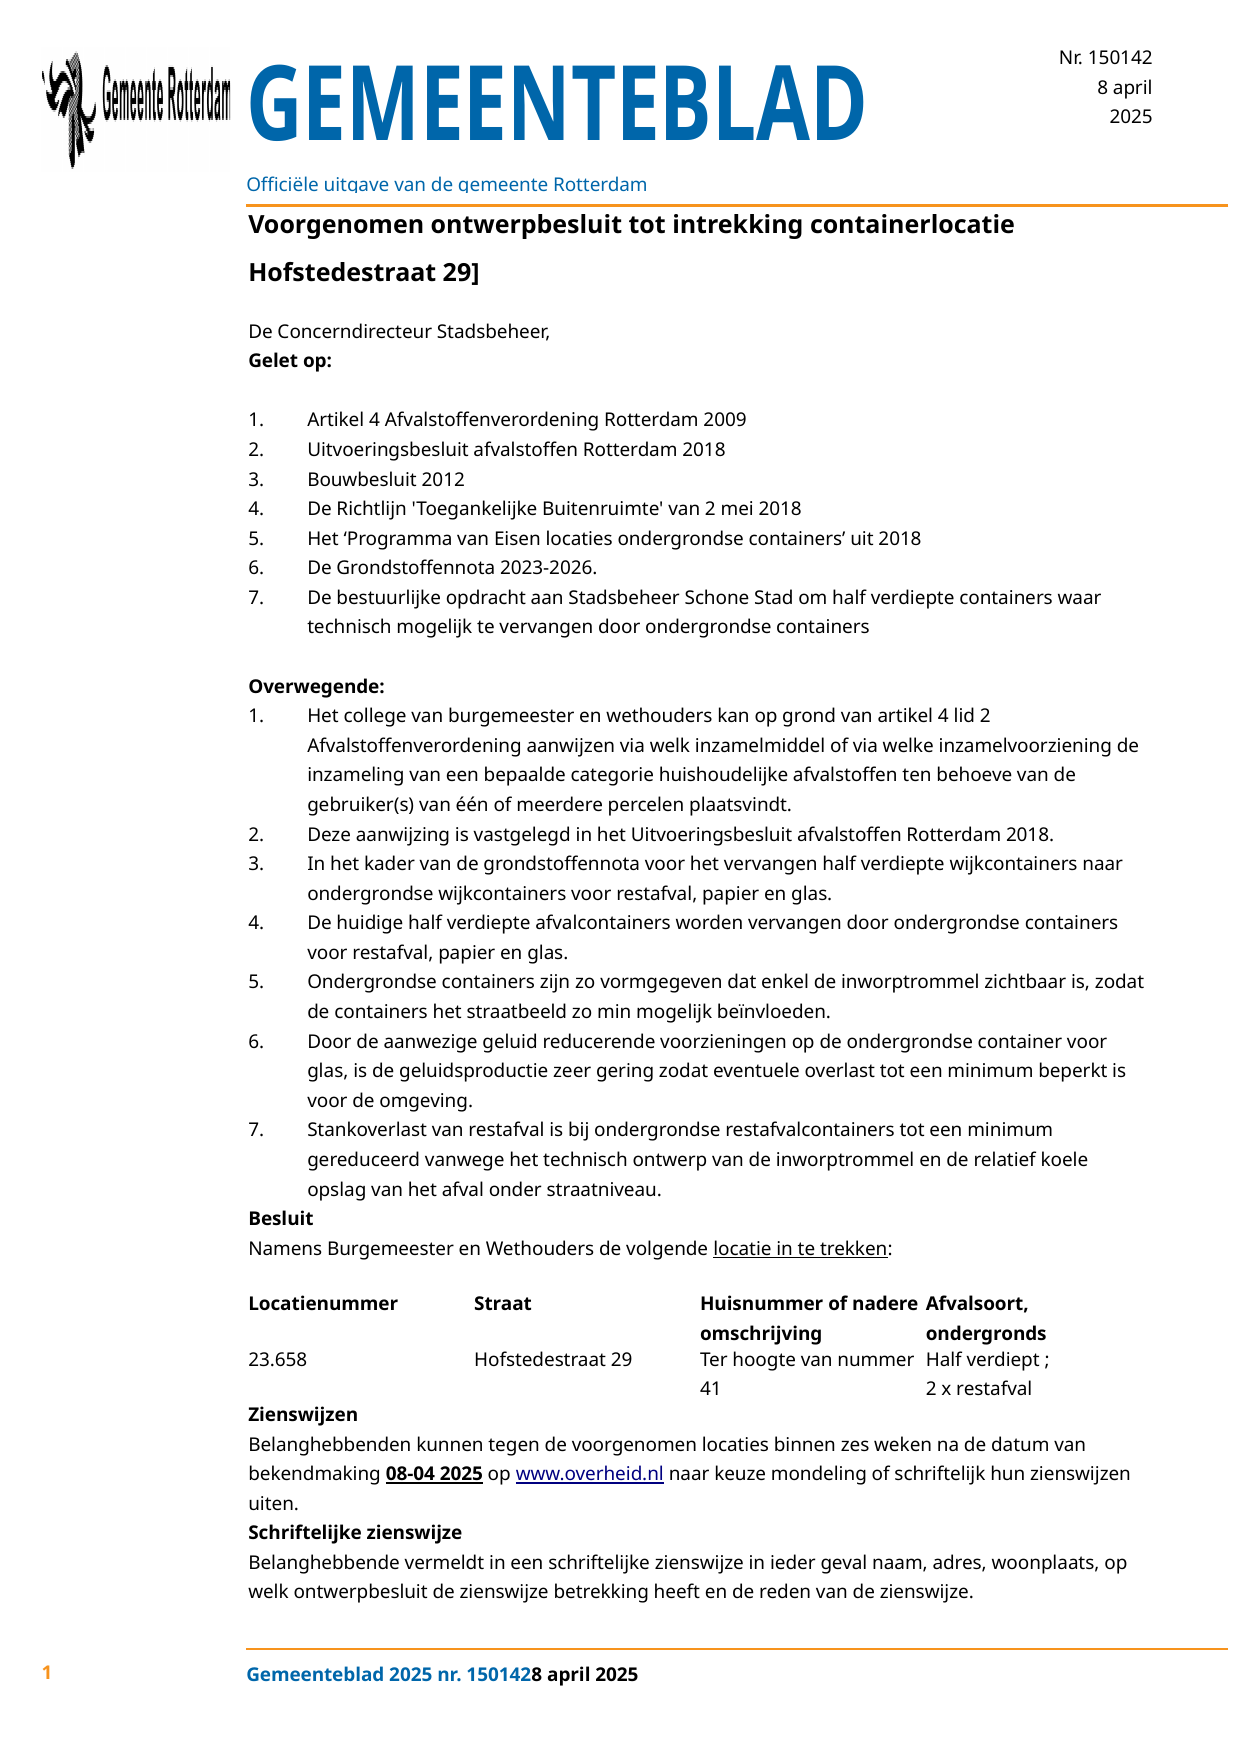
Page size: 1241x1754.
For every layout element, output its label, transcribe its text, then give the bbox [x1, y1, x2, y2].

list De huidige half verdiepte afvalcontainers worden vervangen door ondergrondse containers voor restafval, papier en glas. [248, 909, 1152, 965]
text Belanghebbende vermeldt in een schriftelijke zienswijze in ieder geval naam, adres, woonplaats, op welk ontwerpbesluit de zienswijze betrekking heeft en de reden van de zienswijze. [248, 1549, 1152, 1604]
text Namens Burgemeester en Wethouders de volgende locatie in te trekken: [248, 1235, 1152, 1261]
text Voorgenomen ontwerpbesluit tot intrekking containerlocatie Hofstedestraat 29] [248, 207, 1152, 288]
text De Concerndirecteur Stadsbeheer, [248, 318, 1152, 344]
text Gelet op: [248, 347, 1152, 373]
text Schriftelijke zienswijze [248, 1519, 1152, 1545]
list Bouwbesluit 2012 [248, 466, 1152, 492]
list De bestuurlijke opdracht aan Stadsbeheer Schone Stad om half verdiepte containers waar technisch mogelijk te vervangen door ondergrondse containers [248, 584, 1152, 639]
list In het kader van de grondstoffennota voor het vervangen half verdiepte wijkcontainers naar ondergrondse wijkcontainers voor restafval, papier en glas. [248, 850, 1152, 906]
table_cell 23.658 [248, 1346, 474, 1401]
list Stankoverlast van restafval is bij ondergrondse restafvalcontainers tot een minimum gereduceerd vanwege het technisch ontwerp van de inworptrommel en de relatief koele opslag van het afval onder straatniveau. [248, 1117, 1152, 1202]
list De Grondstoffennota 2023-2026. [248, 554, 1152, 580]
table_cell Ter hoogte van nummer 41 [700, 1346, 926, 1401]
table_cell Hofstedestraat 29 [474, 1346, 700, 1401]
table_header Locatienummer [248, 1290, 474, 1346]
list Artikel 4 Afvalstoffenverordening Rotterdam 2009 [248, 407, 1152, 432]
list De Richtlijn 'Toegankelijke Buitenruimte' van 2 mei 2018 [248, 495, 1152, 521]
list Ondergrondse containers zijn zo vormgegeven dat enkel de inworptrommel zichtbaar is, zodat de containers het straatbeeld zo min mogelijk beïnvloeden. [248, 969, 1152, 1024]
table_header Afvalsoort, ondergronds [926, 1290, 1152, 1346]
list Het ‘Programma van Eisen locaties ondergrondse containers’ uit 2018 [248, 525, 1152, 551]
text Zienswijzen [248, 1401, 1152, 1427]
table_header Huisnummer of nadere omschrijving [700, 1290, 926, 1346]
list Deze aanwijzing is vastgelegd in het Uitvoeringsbesluit afvalstoffen Rotterdam 2018. [248, 821, 1152, 847]
table_cell Half verdiept ; 2 x restafval [926, 1346, 1152, 1401]
table_header Straat [474, 1290, 700, 1346]
text Besluit [248, 1205, 1152, 1231]
picture [41, 47, 231, 172]
text Belanghebbenden kunnen tegen de voorgenomen locaties binnen zes weken na de datum van bekendmaking 08-04 2025 op www.overheid.nl naar keuze mondeling of schriftelijk hun zienswijzen uiten. [248, 1431, 1152, 1516]
list Het college van burgemeester en wethouders kan op grond van artikel 4 lid 2 Afvalstoffenverordening aanwijzen via welk inzamelmiddel of via welke inzamelvoorziening de inzameling van een bepaalde categorie huishoudelijke afvalstoffen ten behoeve van de gebruiker(s) van één of meerdere percelen plaatsvindt. [248, 702, 1152, 817]
text Overwegende: [248, 673, 1152, 699]
list Uitvoeringsbesluit afvalstoffen Rotterdam 2018 [248, 436, 1152, 462]
list Door de aanwezige geluid reducerende voorzieningen op de ondergrondse container voor glas, is de geluidsproductie zeer gering zodat eventuele overlast tot een minimum beperkt is voor de omgeving. [248, 1028, 1152, 1113]
